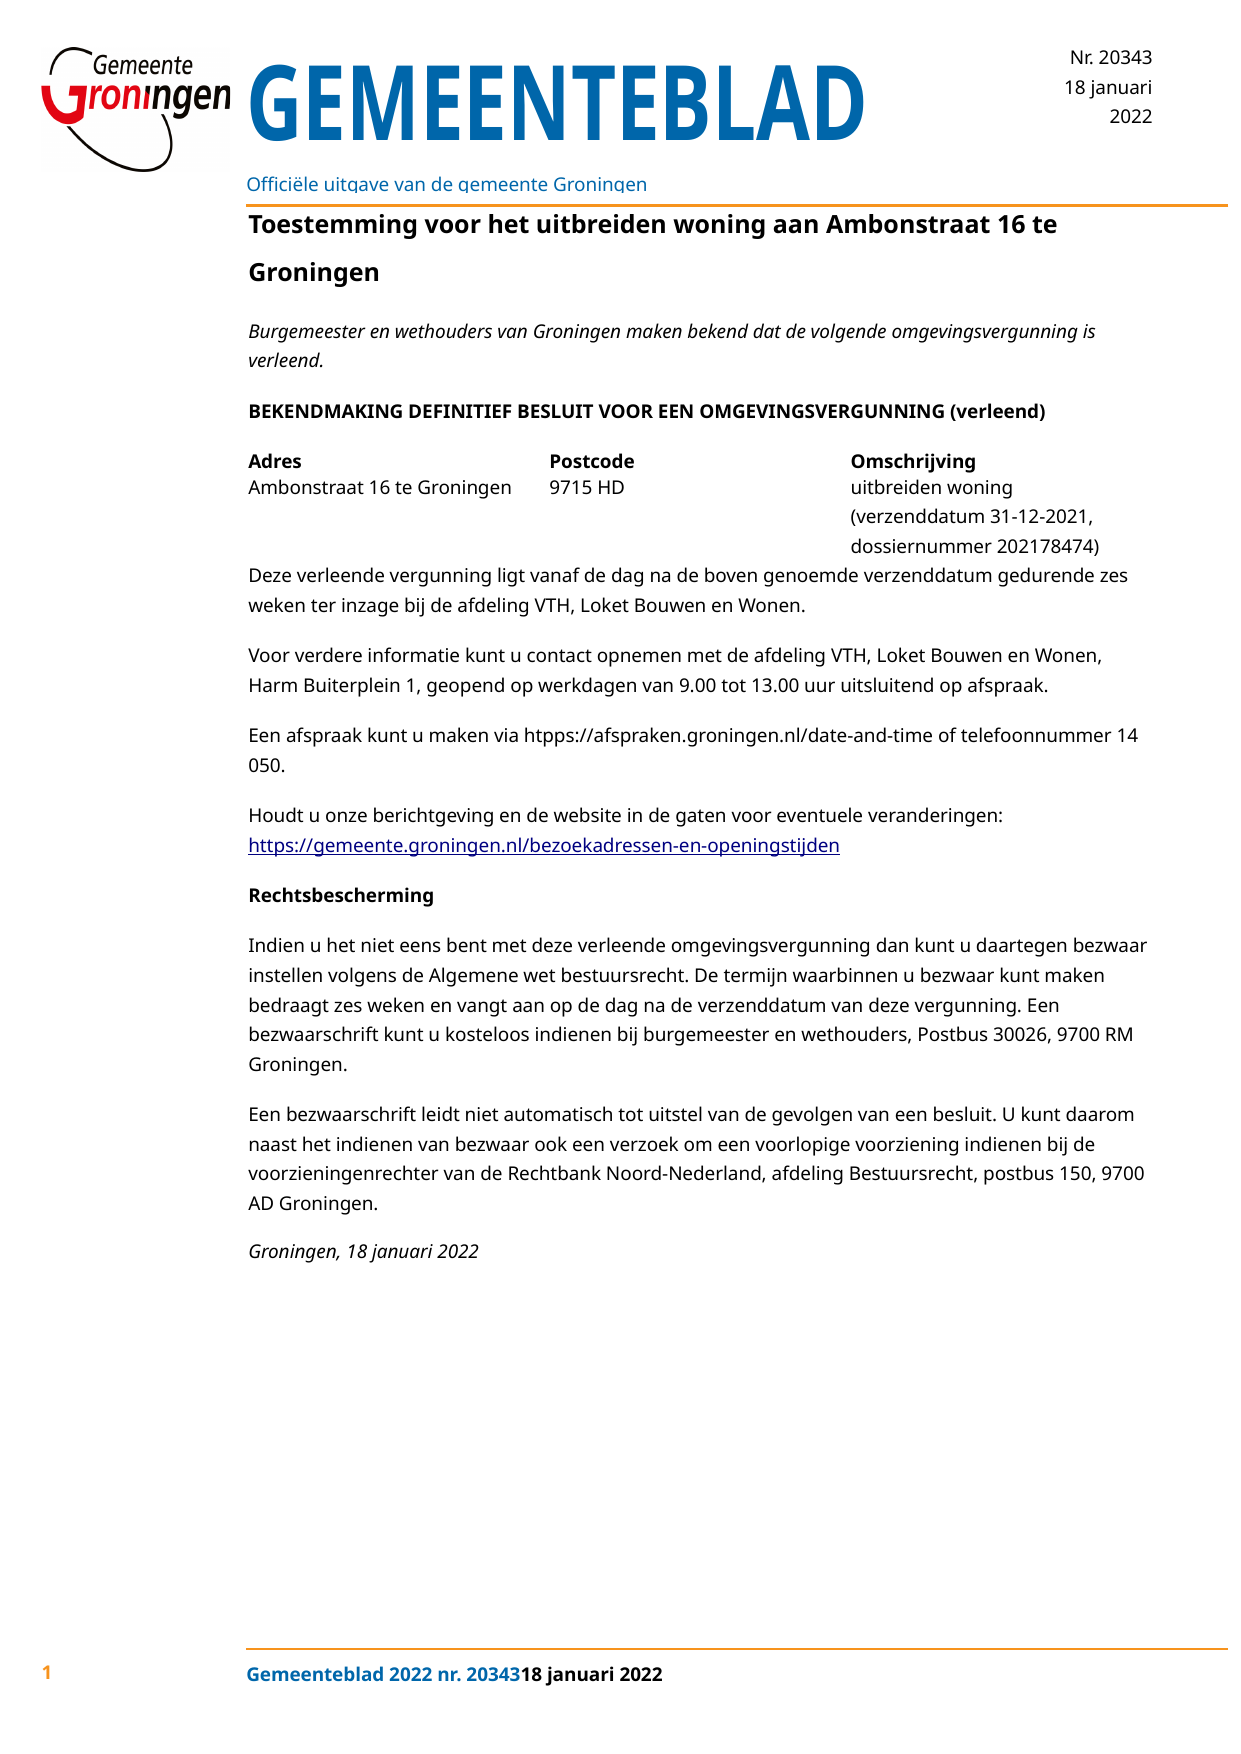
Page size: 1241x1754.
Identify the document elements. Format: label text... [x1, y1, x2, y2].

text Deze verleende vergunning ligt vanaf de dag na de boven genoemde verzenddatum gedurende zes weken ter inzage bij de afdeling VTH, Loket Bouwen en Wonen. [248, 562, 1152, 618]
text Indien u het niet eens bent met deze verleende omgevingsvergunning dan kunt u daartegen bezwaar instellen volgens de Algemene wet bestuursrecht. De termijn waarbinnen u bezwaar kunt maken bedraagt zes weken en vangt aan op de dag na de verzenddatum van deze vergunning. Een bezwaarschrift kunt u kosteloos indienen bij burgemeester en wethouders, Postbus 30026, 9700 RM Groningen. [248, 933, 1152, 1077]
table_cell uitbreiden woning (verzenddatum 31-12-2021, dossiernummer 202178474) [850, 474, 1152, 559]
text Groningen, 18 januari 2022 [248, 1238, 1152, 1264]
text Burgemeester en wethouders van Groningen maken bekend dat de volgende omgevingsvergunning is verleend. [248, 318, 1152, 373]
table_header Omschrijving [850, 449, 1152, 474]
picture [41, 47, 231, 172]
text Een afspraak kunt u maken via htpps://afspraken.groningen.nl/date-and-time of telefoonnummer 14 050. [248, 722, 1152, 778]
table_header Adres [248, 449, 549, 474]
text Rechtsbescherming [248, 882, 1152, 908]
text Voor verdere informatie kunt u contact opnemen met de afdeling VTH, Loket Bouwen en Wonen, Harm Buiterplein 1, geopend op werkdagen van 9.00 tot 13.00 uur uitsluitend op afspraak. [248, 642, 1152, 698]
text BEKENDMAKING DEFINITIEF BESLUIT VOOR EEN OMGEVINGSVERGUNNING (verleend) [248, 398, 1152, 424]
text Houdt u onze berichtgeving en de website in de gaten voor eventuele veranderingen: https://gemeente.groningen.nl/bezoekadressen-en-openingstijden [248, 802, 1152, 858]
table_header Postcode [549, 449, 850, 474]
table_cell Ambonstraat 16 te Groningen [248, 474, 549, 559]
text Toestemming voor het uitbreiden woning aan Ambonstraat 16 te Groningen [248, 207, 1152, 288]
table_cell 9715 HD [549, 474, 850, 559]
text Een bezwaarschrift leidt niet automatisch tot uitstel van de gevolgen van een besluit. U kunt daarom naast het indienen van bezwaar ook een verzoek om een voorlopige voorziening indienen bij de voorzieningenrechter van de Rechtbank Noord-Nederland, afdeling Bestuursrecht, postbus 150, 9700 AD Groningen. [248, 1101, 1152, 1216]
